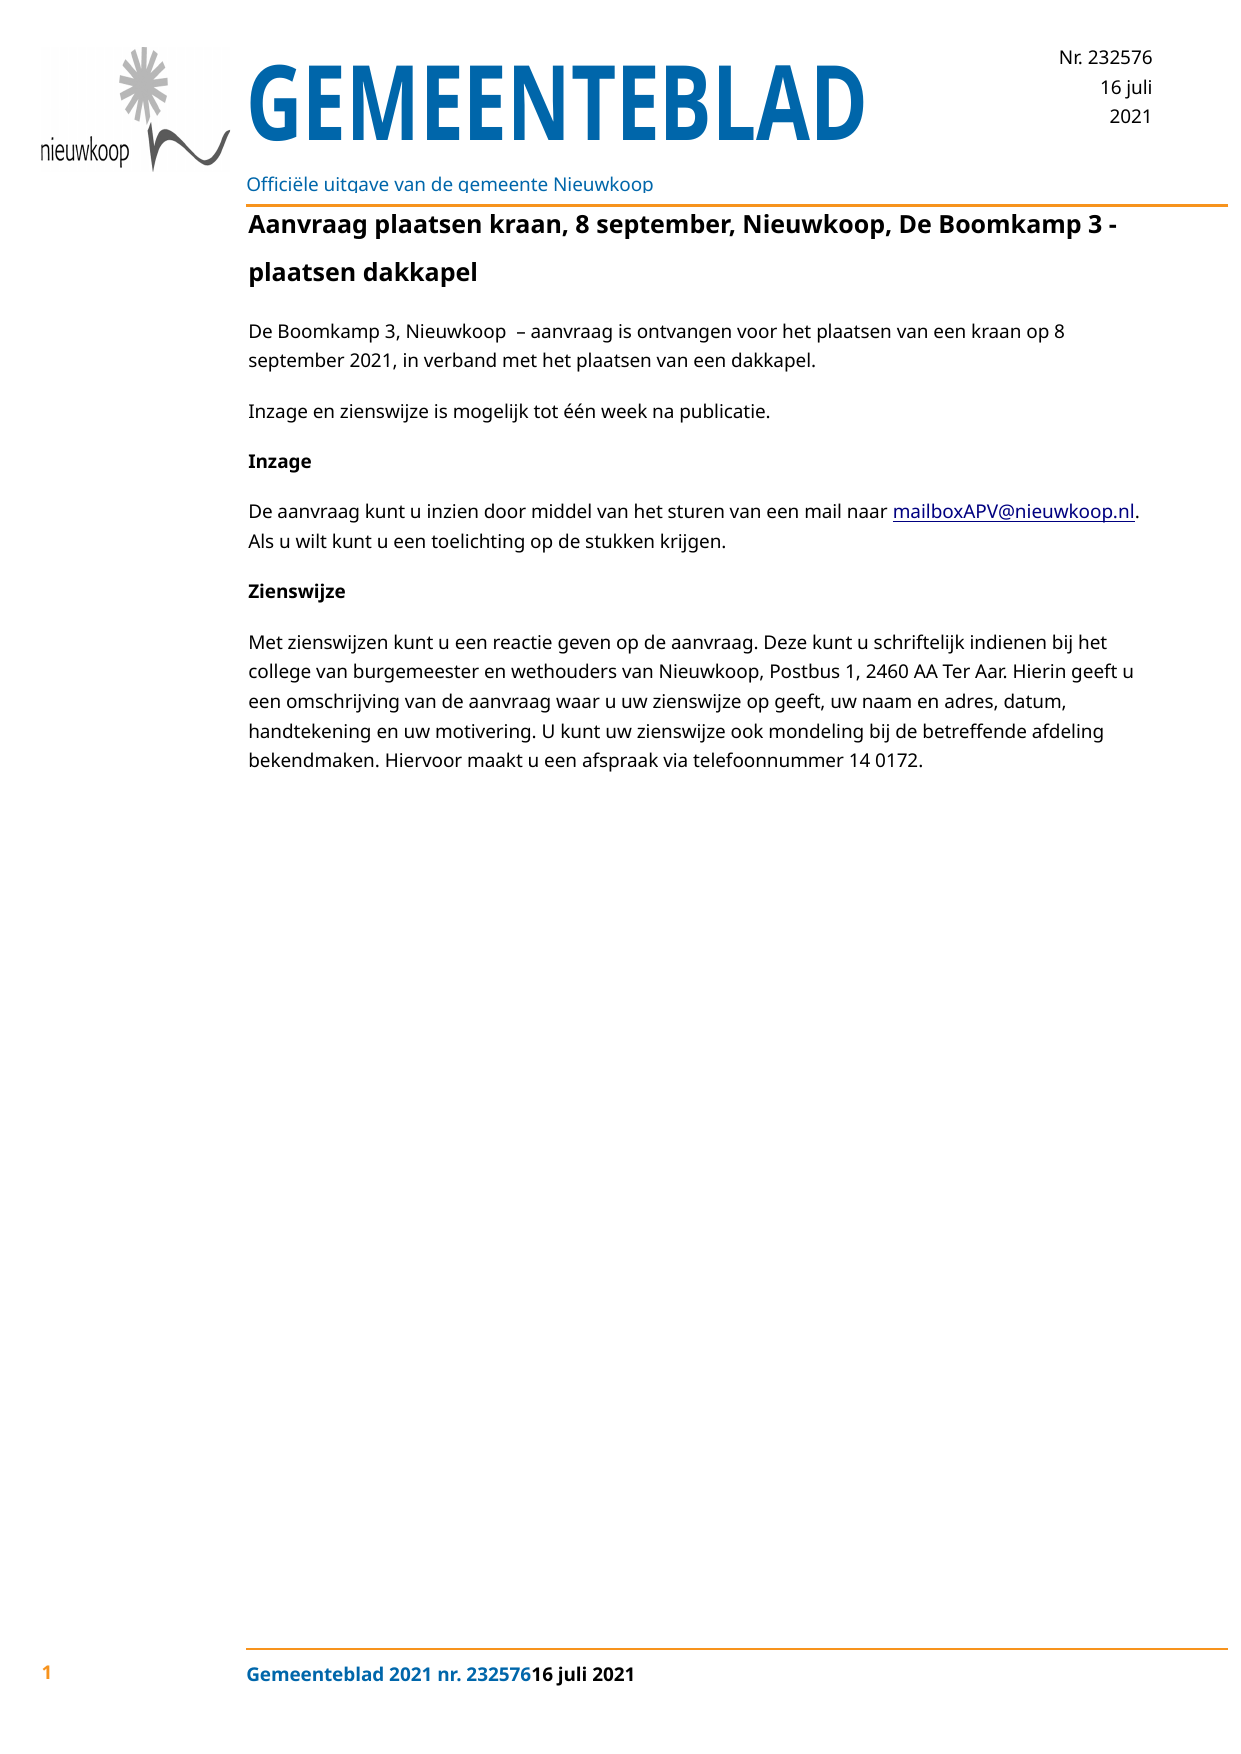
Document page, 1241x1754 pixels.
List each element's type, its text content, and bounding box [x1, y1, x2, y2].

text Inzage en zienswijze is mogelijk tot één week na publicatie. [248, 398, 1152, 424]
text De Boomkamp 3, Nieuwkoop – aanvraag is ontvangen voor het plaatsen van een kraan op 8 september 2021, in verband met het plaatsen van een dakkapel. [248, 318, 1152, 373]
text Met zienswijzen kunt u een reactie geven op de aanvraag. Deze kunt u schriftelijk indienen bij het college van burgemeester en wethouders van Nieuwkoop, Postbus 1, 2460 AA Ter Aar. Hierin geeft u een omschrijving van de aanvraag waar u uw zienswijze op geeft, uw naam en adres, datum, handtekening en uw motivering. U kunt uw zienswijze ook mondeling bij de betreffende afdeling bekendmaken. Hiervoor maakt u een afspraak via telefoonnummer 14 0172. [248, 629, 1152, 773]
text Zienswijze [248, 579, 1152, 604]
text Inzage [248, 448, 1152, 474]
text Aanvraag plaatsen kraan, 8 september, Nieuwkoop, De Boomkamp 3 - plaatsen dakkapel [248, 207, 1152, 288]
picture [41, 47, 231, 172]
text De aanvraag kunt u inzien door middel van het sturen van een mail naar mailboxAPV@nieuwkoop.nl. Als u wilt kunt u een toelichting op de stukken krijgen. [248, 499, 1152, 554]
